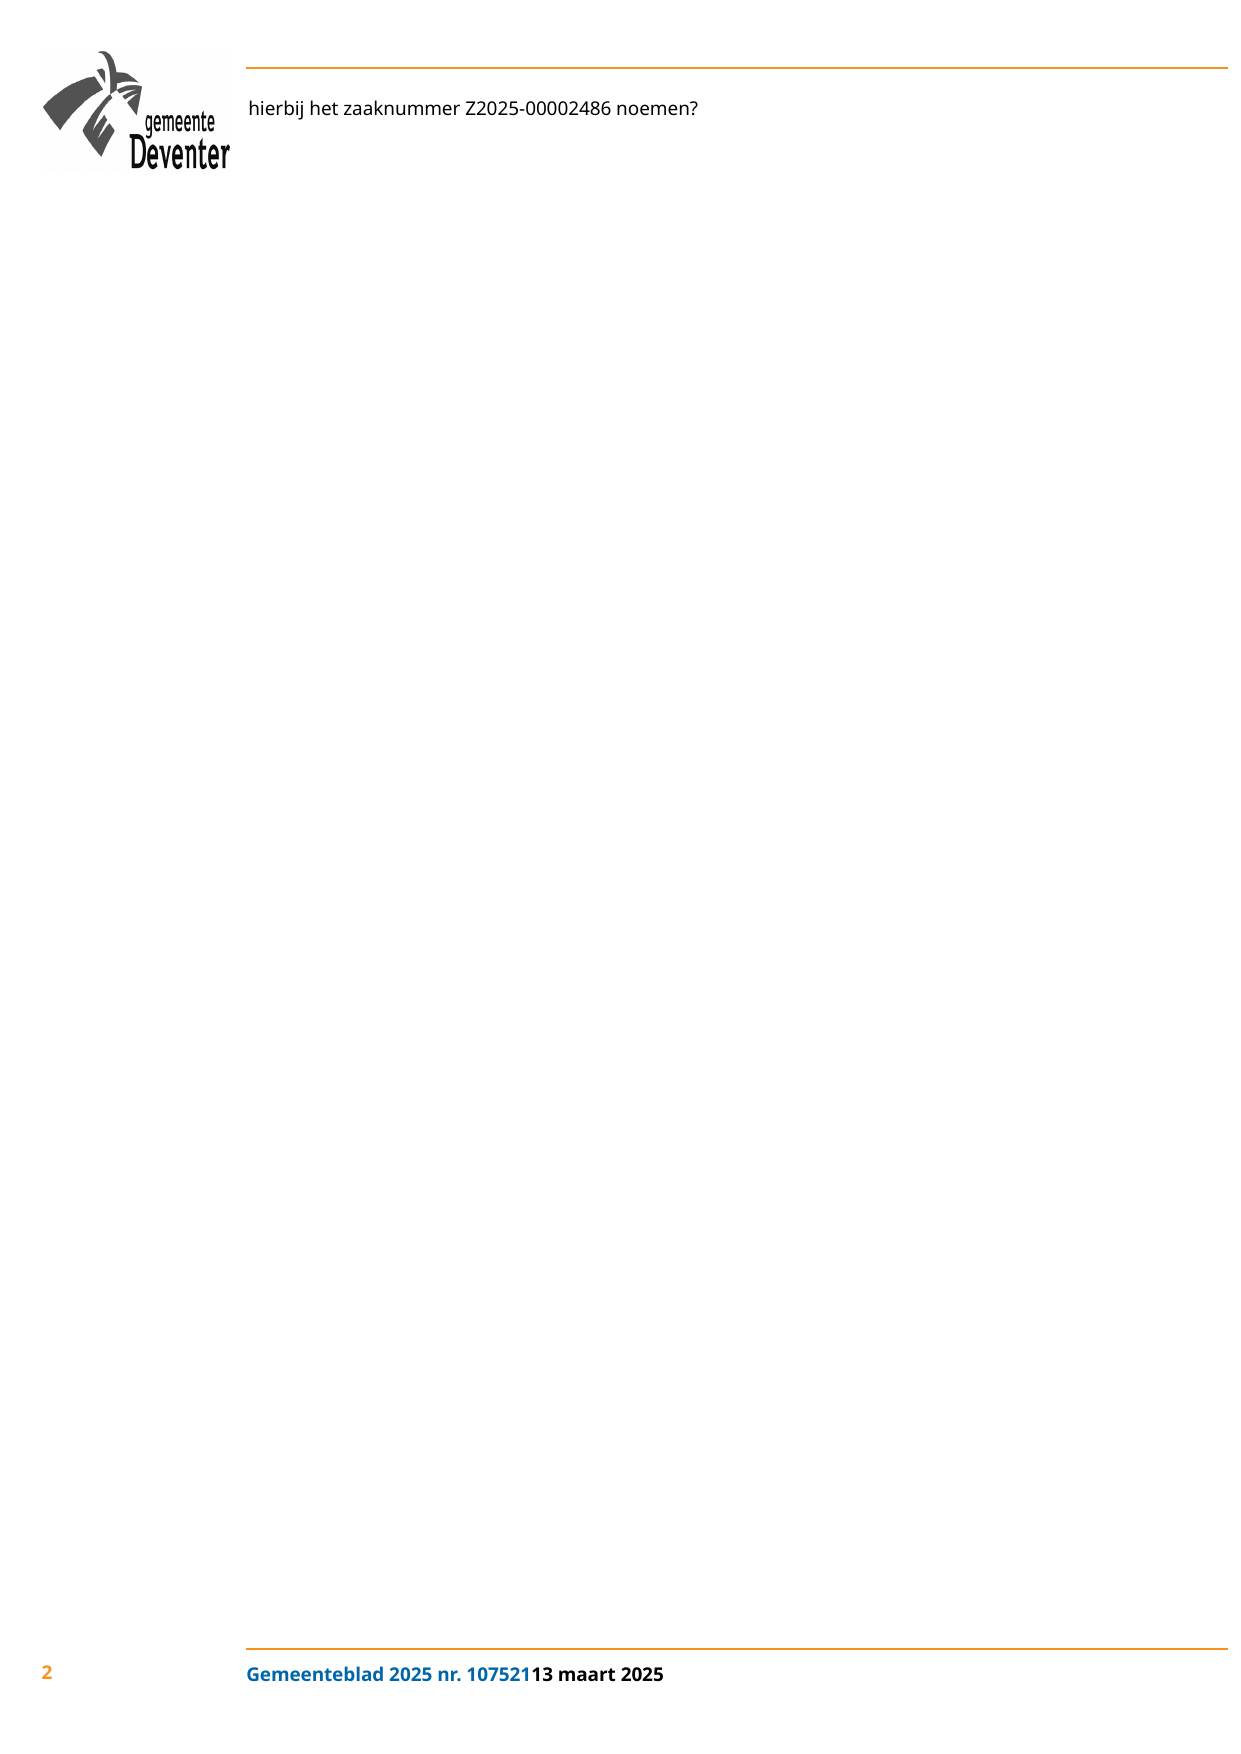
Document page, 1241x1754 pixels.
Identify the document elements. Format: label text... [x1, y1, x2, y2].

text hierbij het zaaknummer Z2025-00002486 noemen? [248, 95, 1152, 121]
picture [41, 47, 231, 172]
